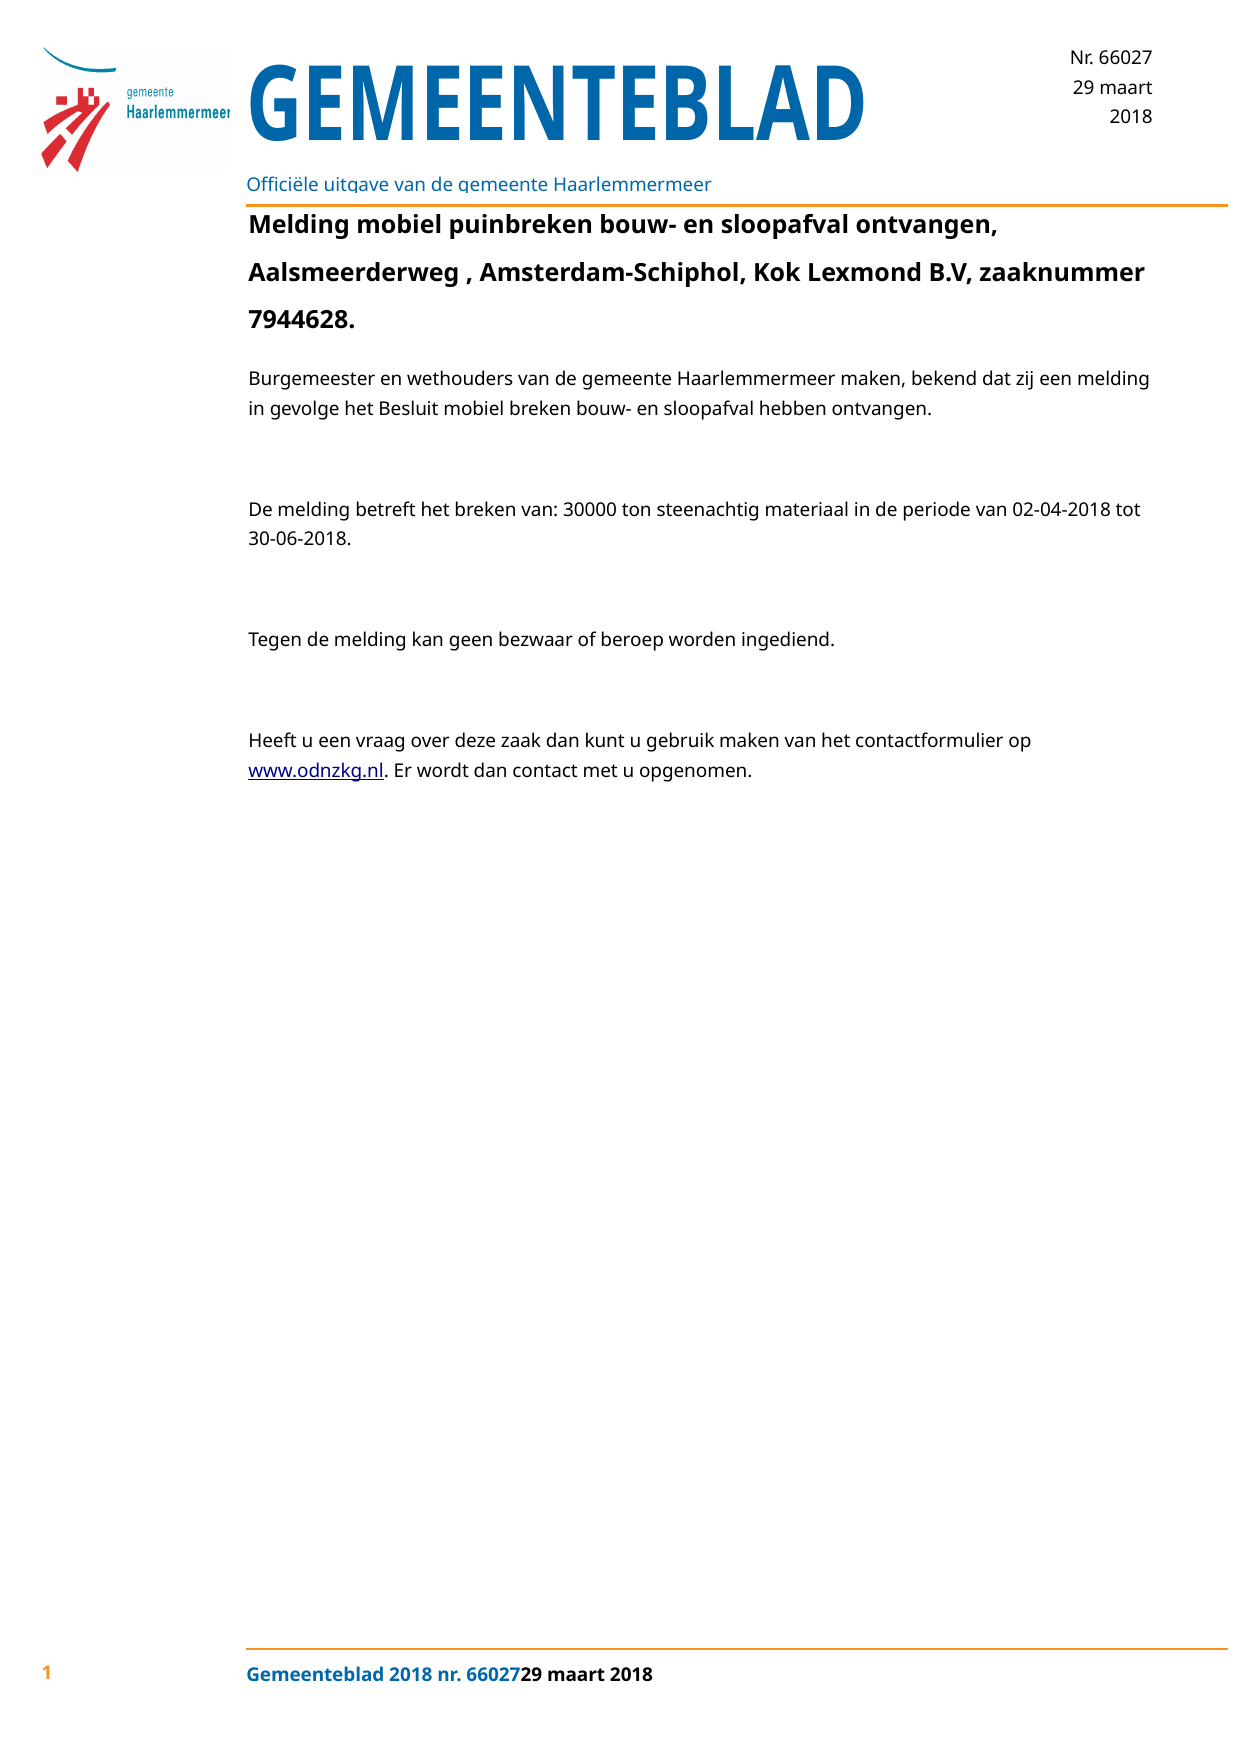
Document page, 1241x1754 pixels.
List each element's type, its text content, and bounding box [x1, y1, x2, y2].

text Melding mobiel puinbreken bouw- en sloopafval ontvangen, Aalsmeerderweg , Amsterdam-Schiphol, Kok Lexmond B.V, zaaknummer 7944628. [248, 207, 1152, 336]
text Burgemeester en wethouders van de gemeente Haarlemmermeer maken, bekend dat zij een melding in gevolge het Besluit mobiel breken bouw- en sloopafval hebben ontvangen. [248, 366, 1152, 421]
text Tegen de melding kan geen bezwaar of beroep worden ingediend. [248, 626, 1152, 652]
picture [41, 47, 231, 172]
text De melding betreft het breken van: 30000 ton steenachtig materiaal in de periode van 02-04-2018 tot 30-06-2018. [248, 496, 1152, 551]
text Heeft u een vraag over deze zaak dan kunt u gebruik maken van het contactformulier op www.odnzkg.nl. Er wordt dan contact met u opgenomen. [248, 727, 1152, 782]
